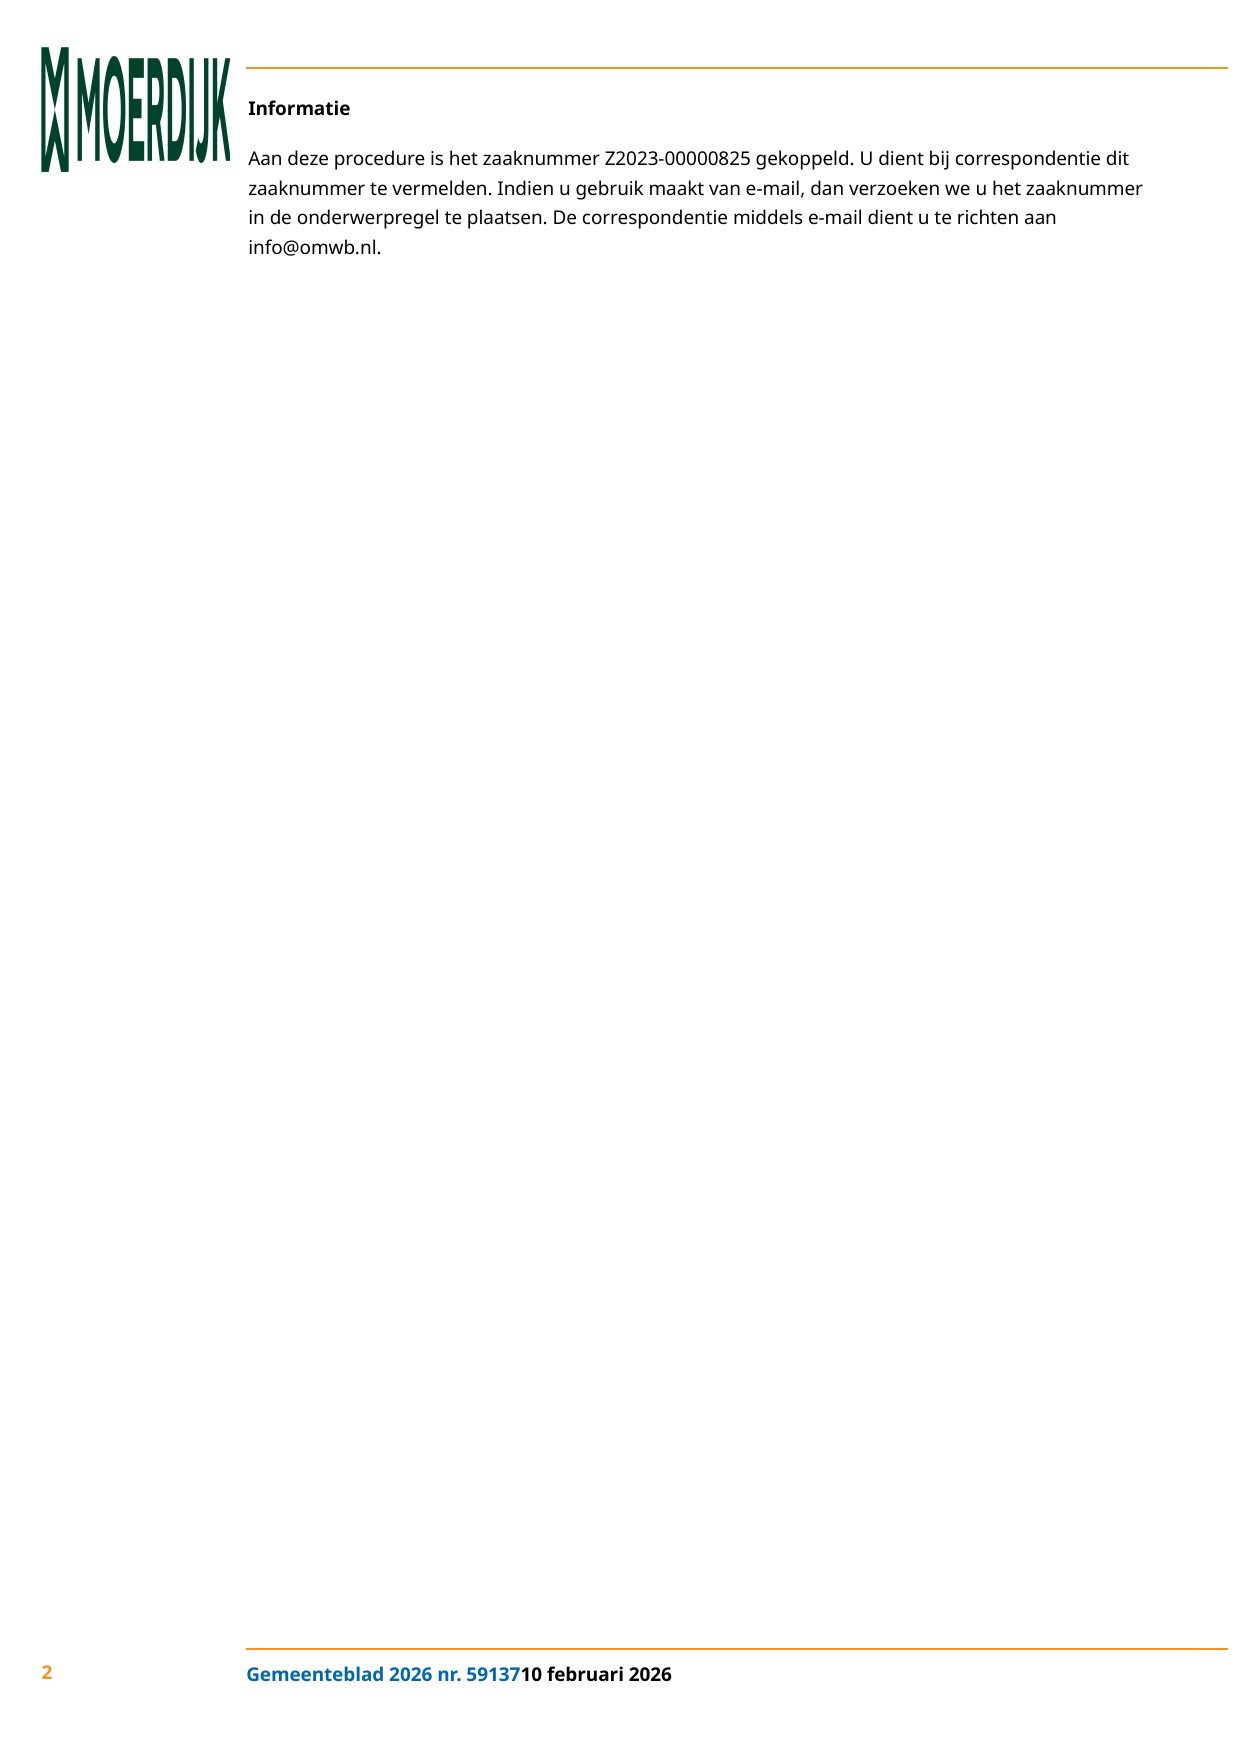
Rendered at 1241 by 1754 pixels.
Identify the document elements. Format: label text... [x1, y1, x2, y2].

picture [41, 47, 231, 172]
text Informatie [248, 95, 1152, 121]
text Aan deze procedure is het zaaknummer Z2023-00000825 gekoppeld. U dient bij correspondentie dit zaaknummer te vermelden. Indien u gebruik maakt van e-mail, dan verzoeken we u het zaaknummer in de onderwerpregel te plaatsen. De correspondentie middels e-mail dient u te richten aan info@omwb.nl. [248, 145, 1152, 260]
